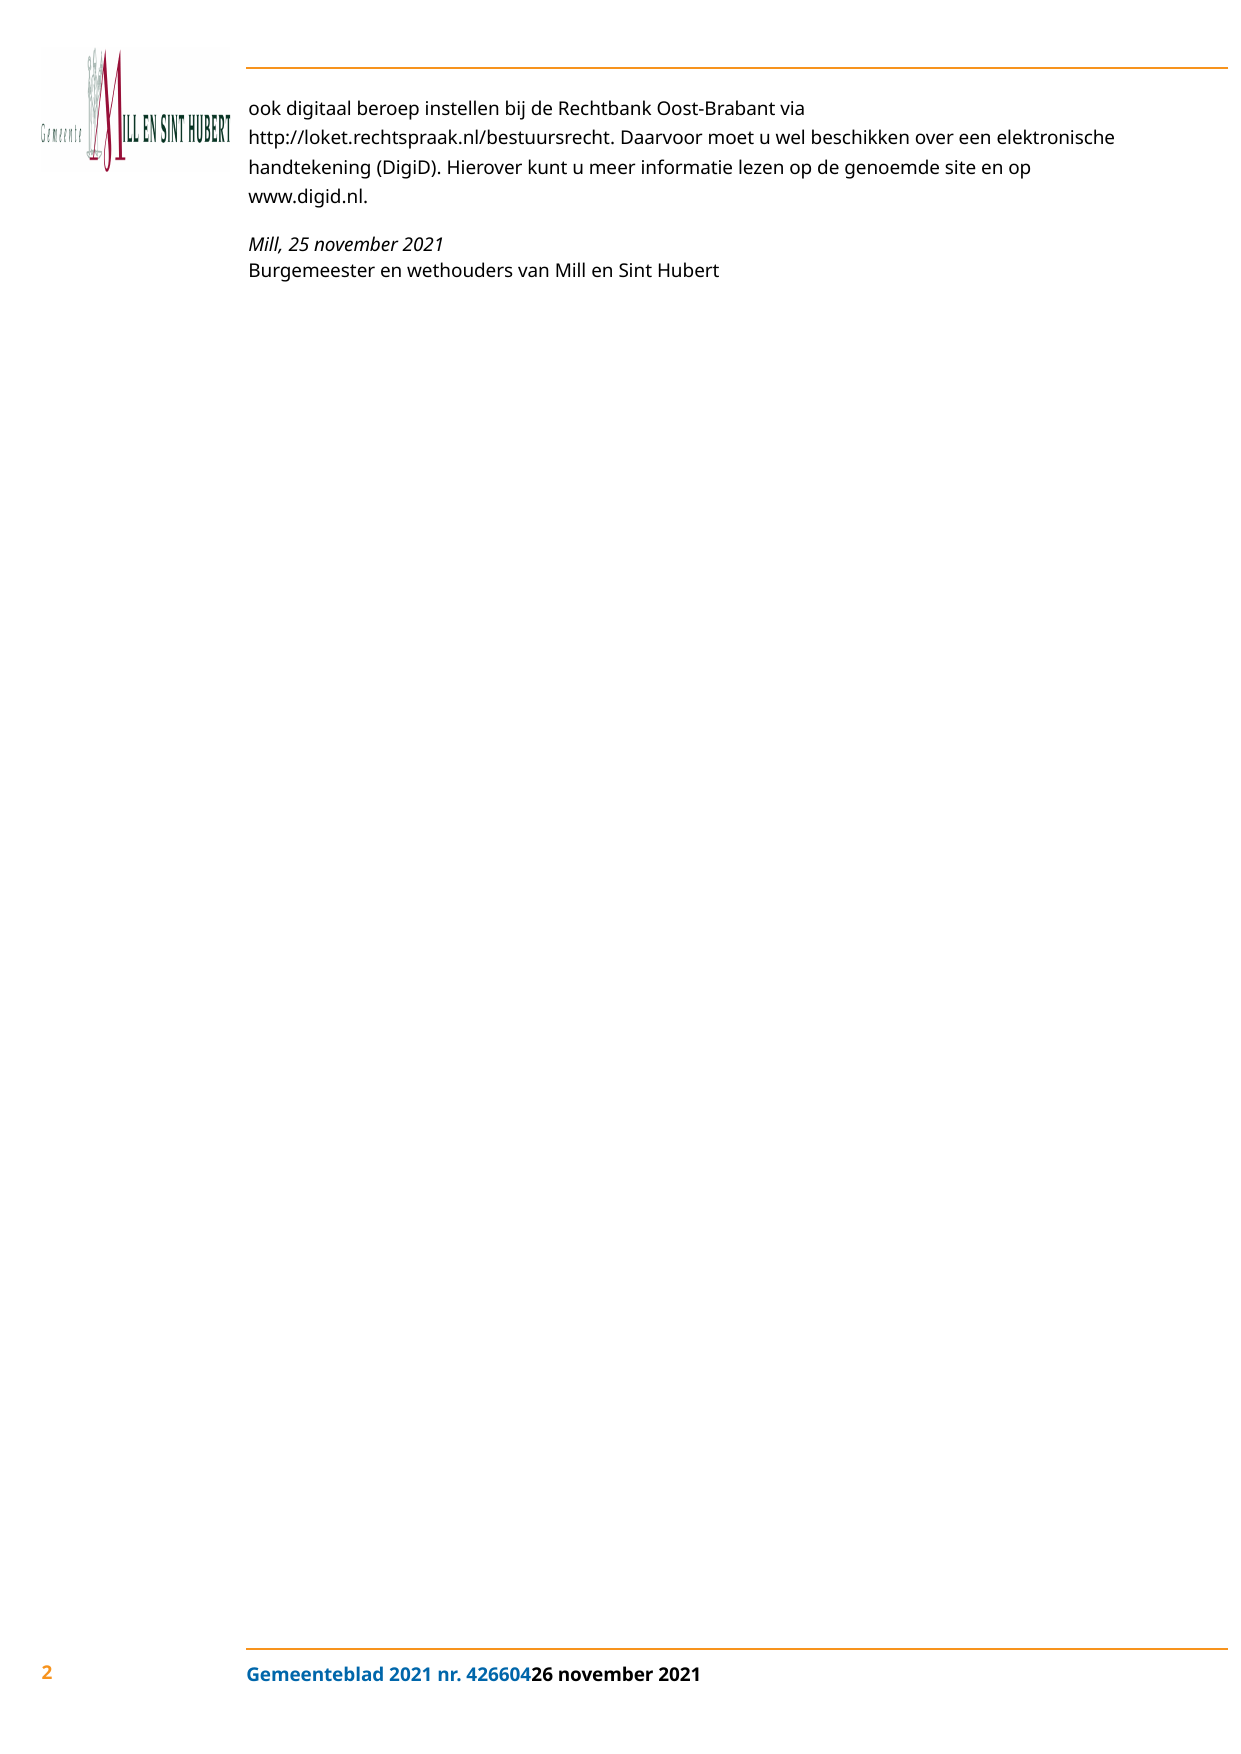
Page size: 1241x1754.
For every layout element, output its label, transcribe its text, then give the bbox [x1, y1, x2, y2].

text Burgemeester en wethouders van Mill en Sint Hubert [248, 257, 1152, 283]
text ook digitaal beroep instellen bij de Rechtbank Oost-Brabant via http://loket.rechtspraak.nl/bestuursrecht. Daarvoor moet u wel beschikken over een elektronische handtekening (DigiD). Hierover kunt u meer informatie lezen op de genoemde site en op www.digid.nl. [248, 95, 1152, 209]
text Mill, 25 november 2021 [248, 231, 1152, 257]
picture [41, 47, 231, 172]
